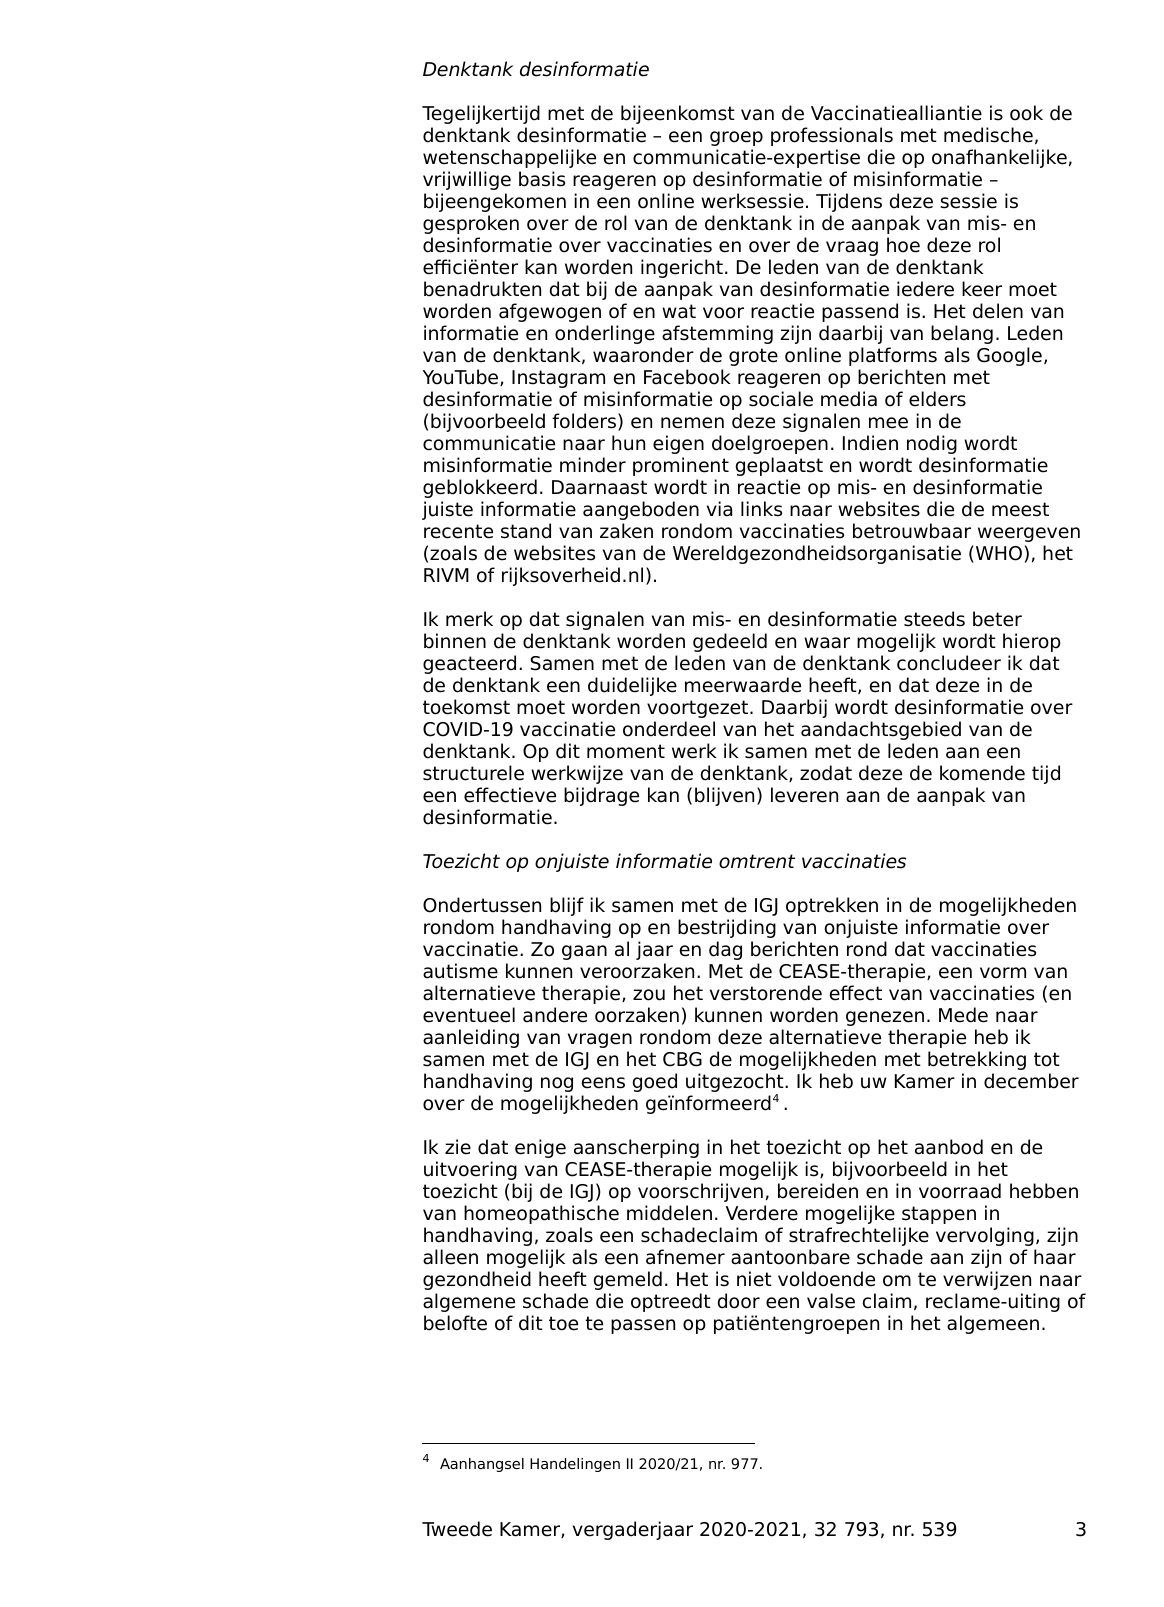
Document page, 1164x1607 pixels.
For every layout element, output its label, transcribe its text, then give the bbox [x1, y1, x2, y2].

text Ik merk op dat signalen van mis- en desinformatie steeds beter binnen de denktank worden gedeeld en waar mogelijk wordt hierop geacteerd. Samen met de leden van de denktank concludeer ik dat de denktank een duidelijke meerwaarde heeft, en dat deze in de toekomst moet worden voortgezet. Daarbij wordt desinformatie over COVID-19 vaccinatie onderdeel van het aandachtsgebied van de denktank. Op dit moment werk ik samen met de leden aan een structurele werkwijze van de denktank, zodat deze de komende tijd een effectieve bijdrage kan (blijven) leveren aan de aanpak van desinformatie. [422, 609, 1087, 829]
subtitle Denktank desinformatie [422, 59, 1087, 81]
text Aanhangsel Handelingen II 2020/21, nr. 977. [422, 1452, 1087, 1474]
text Ik zie dat enige aanscherping in het toezicht op het aanbod en de uitvoering van CEASE-therapie mogelijk is, bijvoorbeeld in het toezicht (bij de IGJ) op voorschrijven, bereiden en in voorraad hebben van homeopathische middelen. Verdere mogelijke stappen in handhaving, zoals een schadeclaim of strafrechtelijke vervolging, zijn alleen mogelijk als een afnemer aantoonbare schade aan zijn of haar gezondheid heeft gemeld. Het is niet voldoende om te verwijzen naar algemene schade die optreedt door een valse claim, reclame-uiting of belofte of dit toe te passen op patiëntengroepen in het algemeen. [422, 1137, 1087, 1335]
text Tegelijkertijd met de bijeenkomst van de Vaccinatiealliantie is ook de denktank desinformatie – een groep professionals met medische, wetenschappelijke en communicatie-expertise die op onafhankelijke, vrijwillige basis reageren op desinformatie of misinformatie – bijeengekomen in een online werksessie. Tijdens deze sessie is gesproken over de rol van de denktank in de aanpak van mis- en desinformatie over vaccinaties en over de vraag hoe deze rol efficiënter kan worden ingericht. De leden van de denktank benadrukten dat bij de aanpak van desinformatie iedere keer moet worden afgewogen of en wat voor reactie passend is. Het delen van informatie en onderlinge afstemming zijn daarbij van belang. Leden van de denktank, waaronder de grote online platforms als Google, YouTube, Instagram en Facebook reageren op berichten met desinformatie of misinformatie op sociale media of elders (bijvoorbeeld folders) en nemen deze signalen mee in de communicatie naar hun eigen doelgroepen. Indien nodig wordt misinformatie minder prominent geplaatst en wordt desinformatie geblokkeerd. Daarnaast wordt in reactie op mis- en desinformatie juiste informatie aangeboden via links naar websites die de meest recente stand van zaken rondom vaccinaties betrouwbaar weergeven (zoals de websites van de Wereldgezondheidsorganisatie (WHO), het RIVM of rijksoverheid.nl). [422, 103, 1087, 587]
text Ondertussen blijf ik samen met de IGJ optrekken in de mogelijkheden rondom handhaving op en bestrijding van onjuiste informatie over vaccinatie. Zo gaan al jaar en dag berichten rond dat vaccinaties autisme kunnen veroorzaken. Met de CEASE-therapie, een vorm van alternatieve therapie, zou het verstorende effect van vaccinaties (en eventueel andere oorzaken) kunnen worden genezen. Mede naar aanleiding van vragen rondom deze alternatieve therapie heb ik samen met de IGJ en het CBG de mogelijkheden met betrekking tot handhaving nog eens goed uitgezocht. Ik heb uw Kamer in december over de mogelijkheden geïnformeerd. [422, 895, 1087, 1115]
subtitle Toezicht op onjuiste informatie omtrent vaccinaties [422, 851, 1087, 873]
